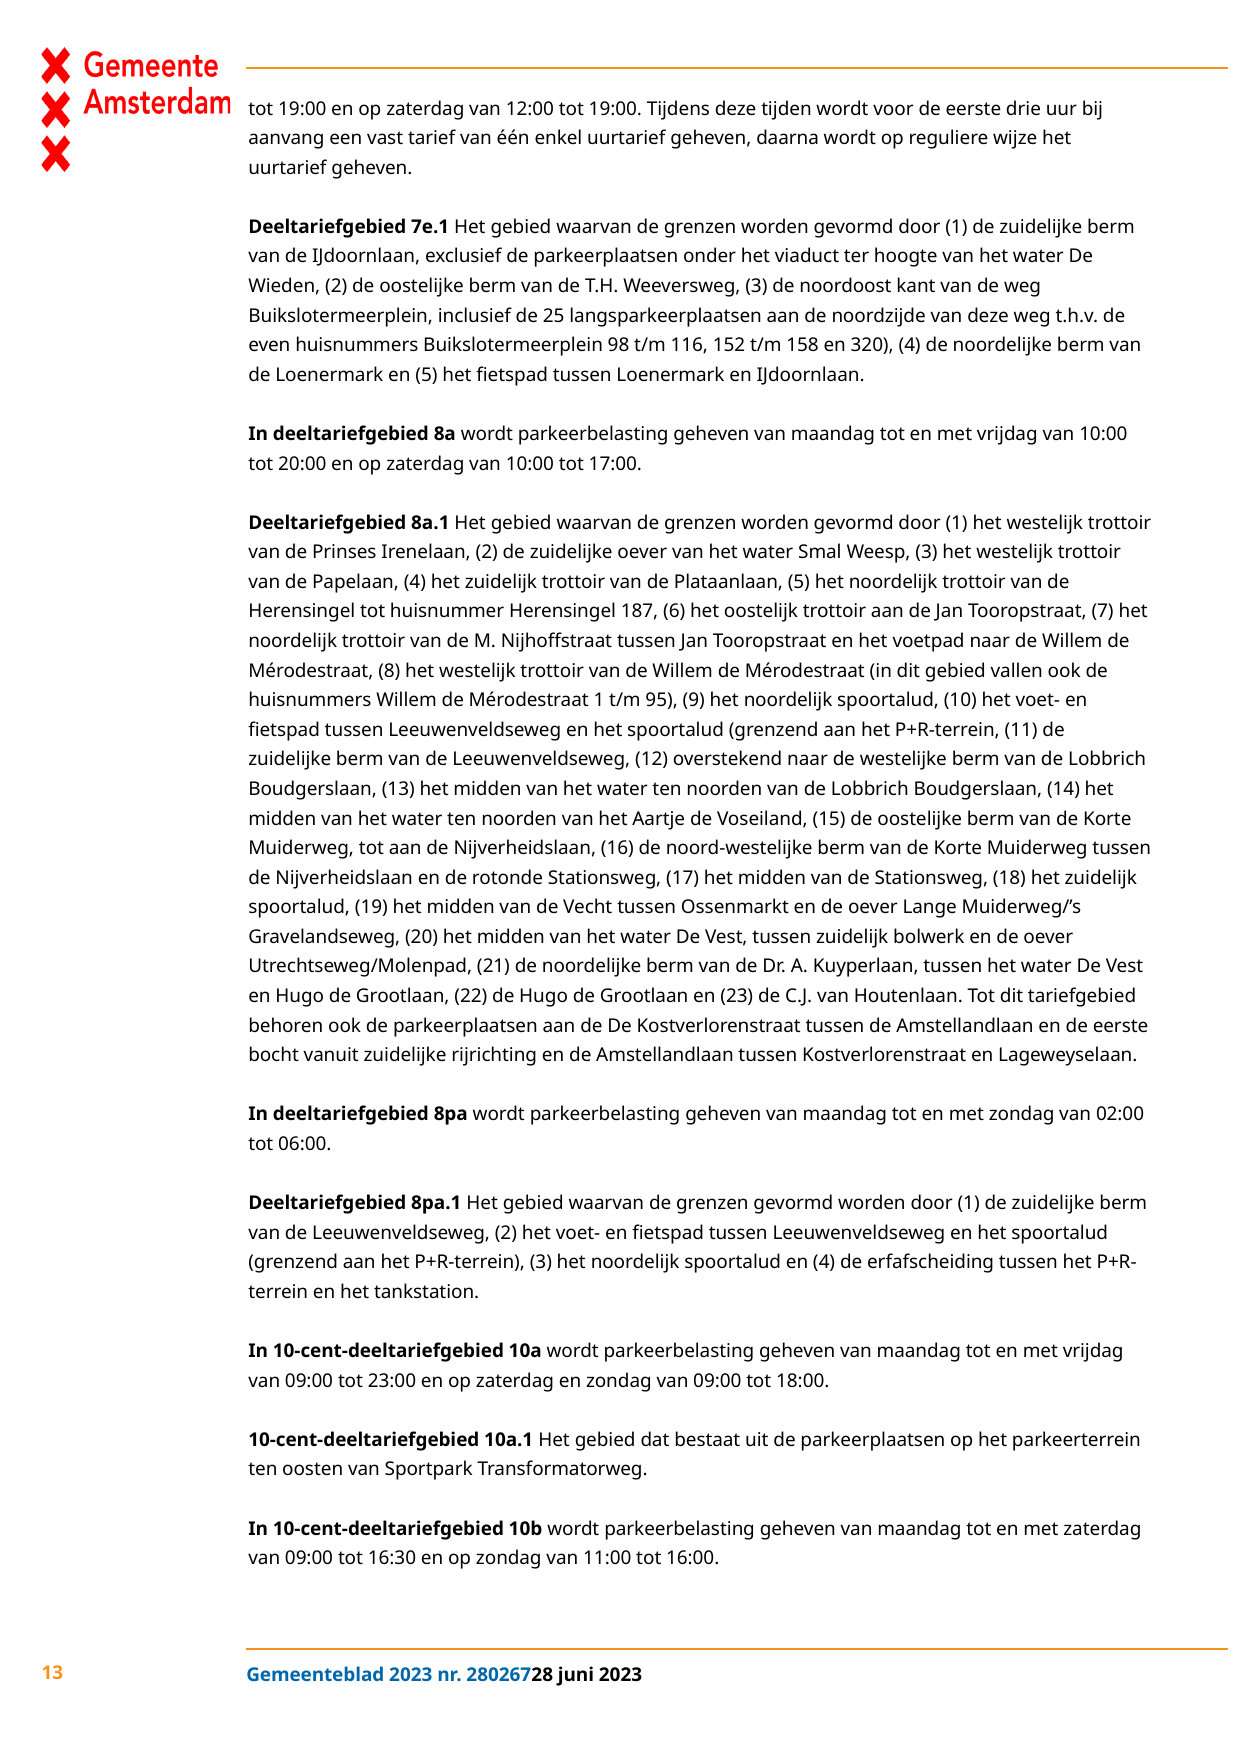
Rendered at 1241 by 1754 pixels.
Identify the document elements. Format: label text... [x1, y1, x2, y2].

text In 10-cent-deeltariefgebied 10b wordt parkeerbelasting geheven van maandag tot en met zaterdag van 09:00 tot 16:30 en op zondag van 11:00 tot 16:00. [248, 1515, 1152, 1570]
picture [41, 47, 231, 172]
text Deeltariefgebied 7e.1 Het gebied waarvan de grenzen worden gevormd door (1) de zuidelijke berm van de IJdoornlaan, exclusief de parkeerplaatsen onder het viaduct ter hoogte van het water De Wieden, (2) de oostelijke berm van de T.H. Weeversweg, (3) de noordoost kant van de weg Buikslotermeerplein, inclusief de 25 langsparkeerplaatsen aan de noordzijde van deze weg t.h.v. de even huisnummers Buikslotermeerplein 98 t/m 116, 152 t/m 158 en 320), (4) de noordelijke berm van de Loenermark en (5) het fietspad tussen Loenermark en IJdoornlaan. [248, 213, 1152, 387]
text In deeltariefgebied 8pa wordt parkeerbelasting geheven van maandag tot en met zondag van 02:00 tot 06:00. [248, 1101, 1152, 1156]
text 10-cent-deeltariefgebied 10a.1 Het gebied dat bestaat uit de parkeerplaatsen op het parkeerterrein ten oosten van Sportpark Transformatorweg. [248, 1426, 1152, 1481]
text Deeltariefgebied 8a.1 Het gebied waarvan de grenzen worden gevormd door (1) het westelijk trottoir van de Prinses Irenelaan, (2) de zuidelijke oever van het water Smal Weesp, (3) het westelijk trottoir van de Papelaan, (4) het zuidelijk trottoir van de Plataanlaan, (5) het noordelijk trottoir van de Herensingel tot huisnummer Herensingel 187, (6) het oostelijk trottoir aan de Jan Tooropstraat, (7) het noordelijk trottoir van de M. Nijhoffstraat tussen Jan Tooropstraat en het voetpad naar de Willem de Mérodestraat, (8) het westelijk trottoir van de Willem de Mérodestraat (in dit gebied vallen ook de huisnummers Willem de Mérodestraat 1 t/m 95), (9) het noordelijk spoortalud, (10) het voet- en fietspad tussen Leeuwenveldseweg en het spoortalud (grenzend aan het P+R-terrein, (11) de zuidelijke berm van de Leeuwenveldseweg, (12) overstekend naar de westelijke berm van de Lobbrich Boudgerslaan, (13) het midden van het water ten noorden van de Lobbrich Boudgerslaan, (14) het midden van het water ten noorden van het Aartje de Voseiland, (15) de oostelijke berm van de Korte Muiderweg, tot aan de Nijverheidslaan, (16) de noord-westelijke berm van de Korte Muiderweg tussen de Nijverheidslaan en de rotonde Stationsweg, (17) het midden van de Stationsweg, (18) het zuidelijk spoortalud, (19) het midden van de Vecht tussen Ossenmarkt en de oever Lange Muiderweg/’s Gravelandseweg, (20) het midden van het water De Vest, tussen zuidelijk bolwerk en de oever Utrechtseweg/Molenpad, (21) de noordelijke berm van de Dr. A. Kuyperlaan, tussen het water De Vest en Hugo de Grootlaan, (22) de Hugo de Grootlaan en (23) de C.J. van Houtenlaan. Tot dit tariefgebied behoren ook de parkeerplaatsen aan de De Kostverlorenstraat tussen de Amstellandlaan en de eerste bocht vanuit zuidelijke rijrichting en de Amstellandlaan tussen Kostverlorenstraat en Lageweyselaan. [248, 509, 1152, 1067]
text In deeltariefgebied 8a wordt parkeerbelasting geheven van maandag tot en met vrijdag van 10:00 tot 20:00 en op zaterdag van 10:00 tot 17:00. [248, 420, 1152, 476]
text In 10-cent-deeltariefgebied 10a wordt parkeerbelasting geheven van maandag tot en met vrijdag van 09:00 tot 23:00 en op zaterdag en zondag van 09:00 tot 18:00. [248, 1337, 1152, 1393]
text Deeltariefgebied 8pa.1 Het gebied waarvan de grenzen gevormd worden door (1) de zuidelijke berm van de Leeuwenveldseweg, (2) het voet- en fietspad tussen Leeuwenveldseweg en het spoortalud (grenzend aan het P+R-terrein), (3) het noordelijk spoortalud en (4) de erfafscheiding tussen het P+R-terrein en het tankstation. [248, 1189, 1152, 1304]
text tot 19:00 en op zaterdag van 12:00 tot 19:00. Tijdens deze tijden wordt voor de eerste drie uur bij aanvang een vast tarief van één enkel uurtarief geheven, daarna wordt op reguliere wijze het uurtarief geheven. [248, 95, 1152, 180]
